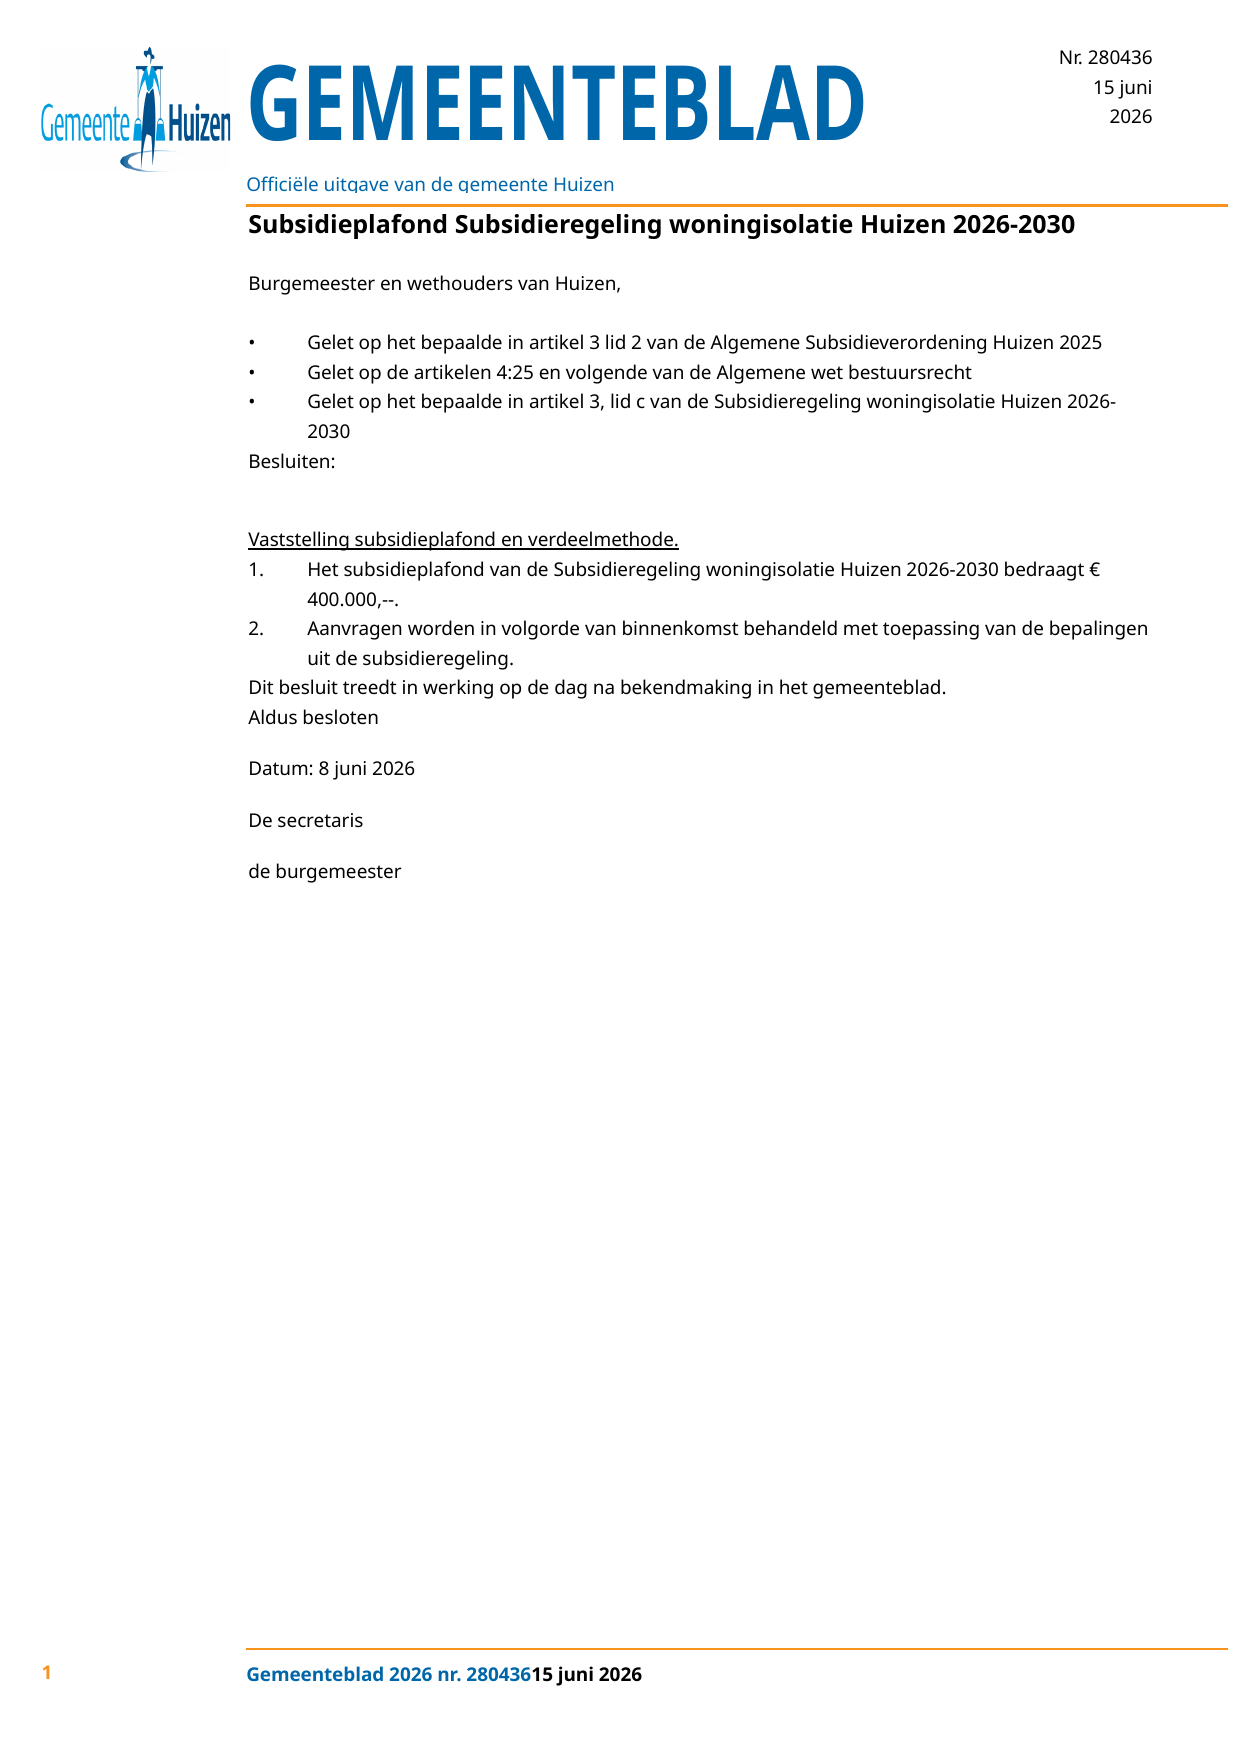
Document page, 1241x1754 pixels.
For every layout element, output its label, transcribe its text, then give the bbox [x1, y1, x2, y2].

text de burgemeester [248, 858, 1152, 884]
list Gelet op het bepaalde in artikel 3, lid c van de Subsidieregeling woningisolatie Huizen 2026-2030 [248, 389, 1152, 444]
list Het subsidieplafond van de Subsidieregeling woningisolatie Huizen 2026-2030 bedraagt € 400.000,--. [248, 556, 1152, 612]
text Dit besluit treedt in werking op de dag na bekendmaking in het gemeenteblad. [248, 674, 1152, 700]
list Gelet op de artikelen 4:25 en volgende van de Algemene wet bestuursrecht [248, 359, 1152, 385]
text Vaststelling subsidieplafond en verdeelmethode. [248, 527, 1152, 552]
list Gelet op het bepaalde in artikel 3 lid 2 van de Algemene Subsidieverordening Huizen 2025 [248, 329, 1152, 355]
text Subsidieplafond Subsidieregeling woningisolatie Huizen 2026-2030 [248, 207, 1152, 241]
text Aldus besloten [248, 704, 1152, 730]
text Datum: 8 juni 2026 [248, 756, 1152, 781]
text De secretaris [248, 807, 1152, 833]
picture [41, 47, 231, 172]
text Besluiten: [248, 448, 1152, 473]
text Burgemeester en wethouders van Huizen, [248, 270, 1152, 296]
list Aanvragen worden in volgorde van binnenkomst behandeld met toepassing van de bepalingen uit de subsidieregeling. [248, 615, 1152, 671]
